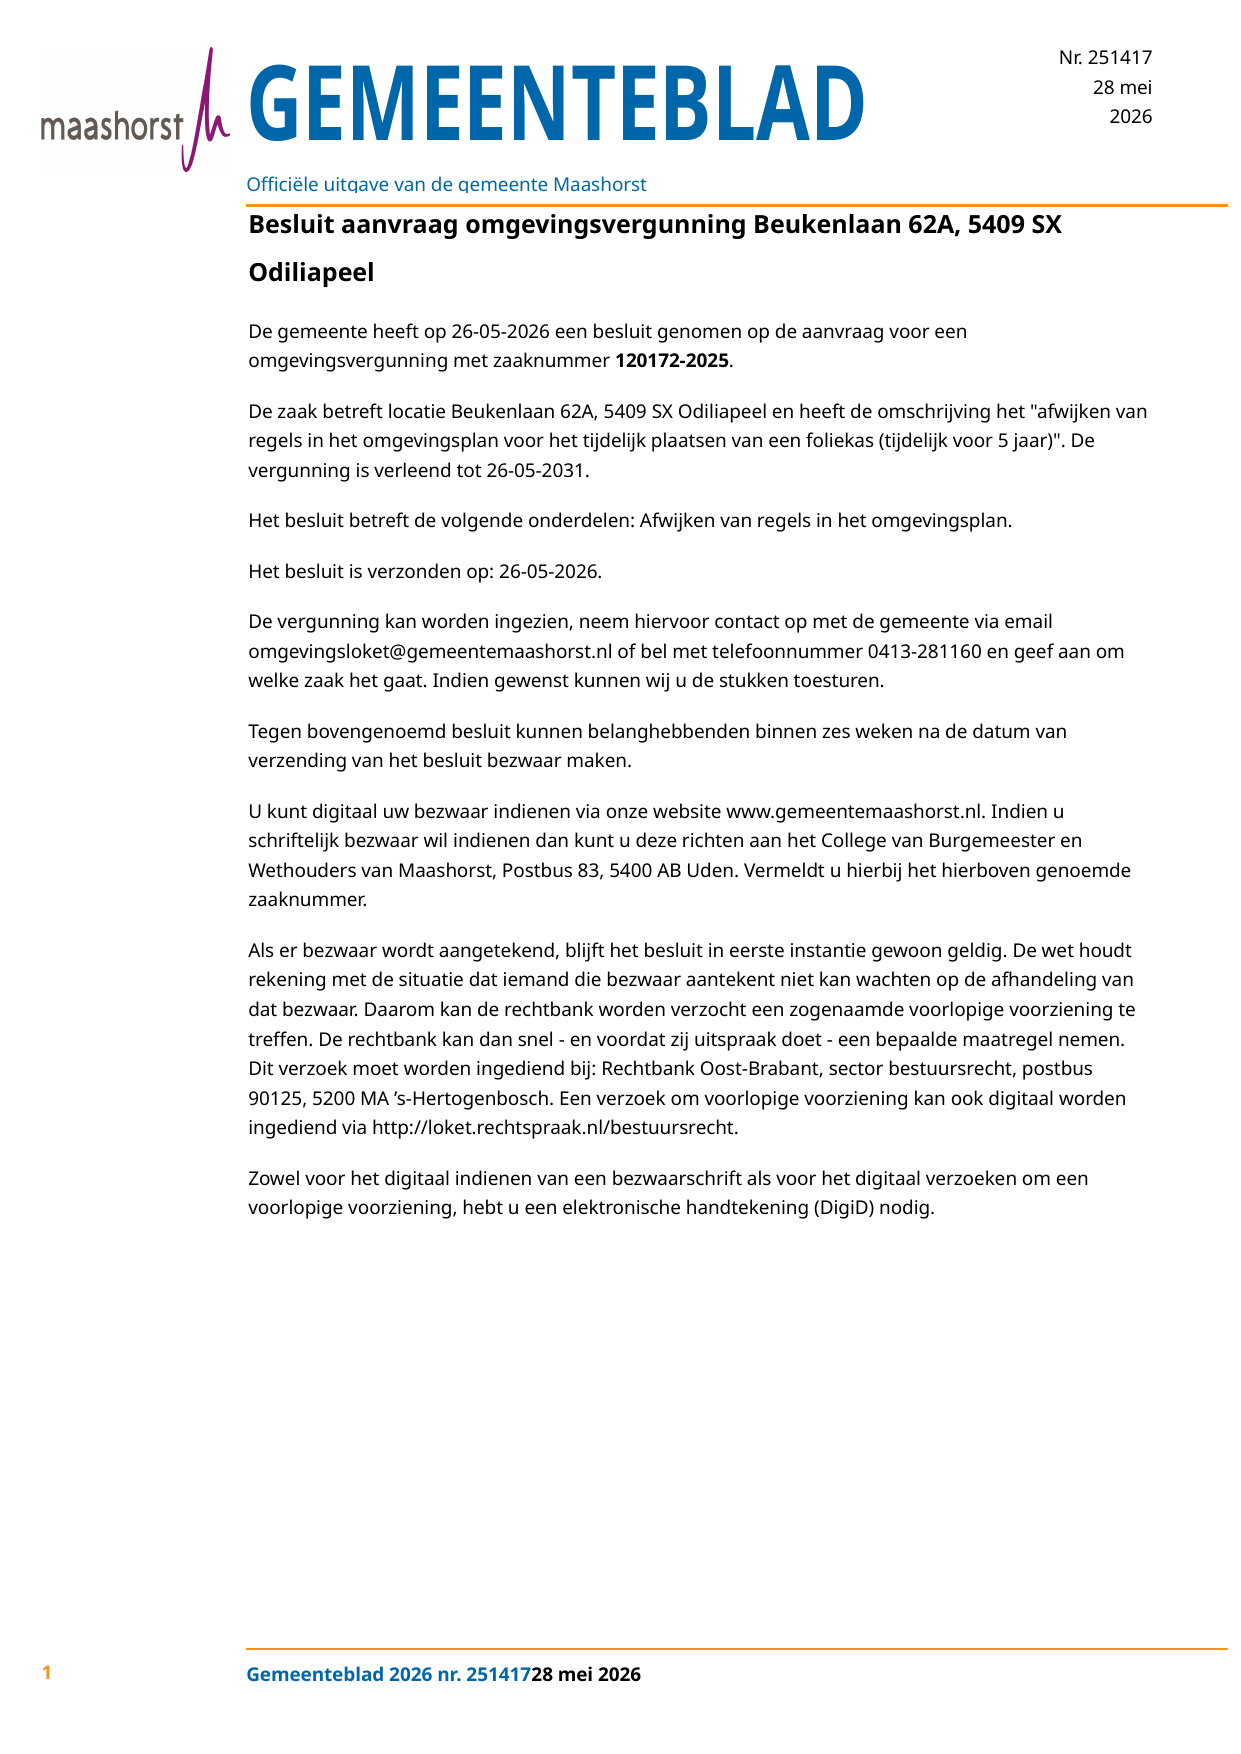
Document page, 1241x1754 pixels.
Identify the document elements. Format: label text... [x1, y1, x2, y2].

text Het besluit is verzonden op: 26-05-2026. [248, 558, 1152, 584]
text Besluit aanvraag omgevingsvergunning Beukenlaan 62A, 5409 SX Odiliapeel [248, 207, 1152, 288]
text U kunt digitaal uw bezwaar indienen via onze website www.gemeentemaashorst.nl. Indien u schriftelijk bezwaar wil indienen dan kunt u deze richten aan het College van Burgemeester en Wethouders van Maashorst, Postbus 83, 5400 AB Uden. Vermeldt u hierbij het hierboven genoemde zaaknummer. [248, 798, 1152, 912]
picture [41, 47, 231, 172]
text De gemeente heeft op 26-05-2026 een besluit genomen op de aanvraag voor een omgevingsvergunning met zaaknummer 120172-2025. [248, 318, 1152, 373]
text Tegen bovengenoemd besluit kunnen belanghebbenden binnen zes weken na de datum van verzending van het besluit bezwaar maken. [248, 718, 1152, 773]
text De vergunning kan worden ingezien, neem hiervoor contact op met de gemeente via email omgevingsloket@gemeentemaashorst.nl of bel met telefoonnummer 0413-281160 en geef aan om welke zaak het gaat. Indien gewenst kunnen wij u de stukken toesturen. [248, 608, 1152, 693]
text Het besluit betreft de volgende onderdelen: Afwijken van regels in het omgevingsplan. [248, 507, 1152, 533]
text Zowel voor het digitaal indienen van een bezwaarschrift als voor het digitaal verzoeken om een voorlopige voorziening, hebt u een elektronische handtekening (DigiD) nodig. [248, 1165, 1152, 1220]
text Als er bezwaar wordt aangetekend, blijft het besluit in eerste instantie gewoon geldig. De wet houdt rekening met de situatie dat iemand die bezwaar aantekent niet kan wachten op de afhandeling van dat bezwaar. Daarom kan de rechtbank worden verzocht een zogenaamde voorlopige voorziening te treffen. De rechtbank kan dan snel - en voordat zij uitspraak doet - een bepaalde maatregel nemen. Dit verzoek moet worden ingediend bij: Rechtbank Oost-Brabant, sector bestuursrecht, postbus 90125, 5200 MA ’s-Hertogenbosch. Een verzoek om voorlopige voorziening kan ook digitaal worden ingediend via http://loket.rechtspraak.nl/bestuursrecht. [248, 937, 1152, 1140]
text De zaak betreft locatie Beukenlaan 62A, 5409 SX Odiliapeel en heeft de omschrijving het "afwijken van regels in het omgevingsplan voor het tijdelijk plaatsen van een foliekas (tijdelijk voor 5 jaar)". De vergunning is verleend tot 26-05-2031. [248, 398, 1152, 483]
